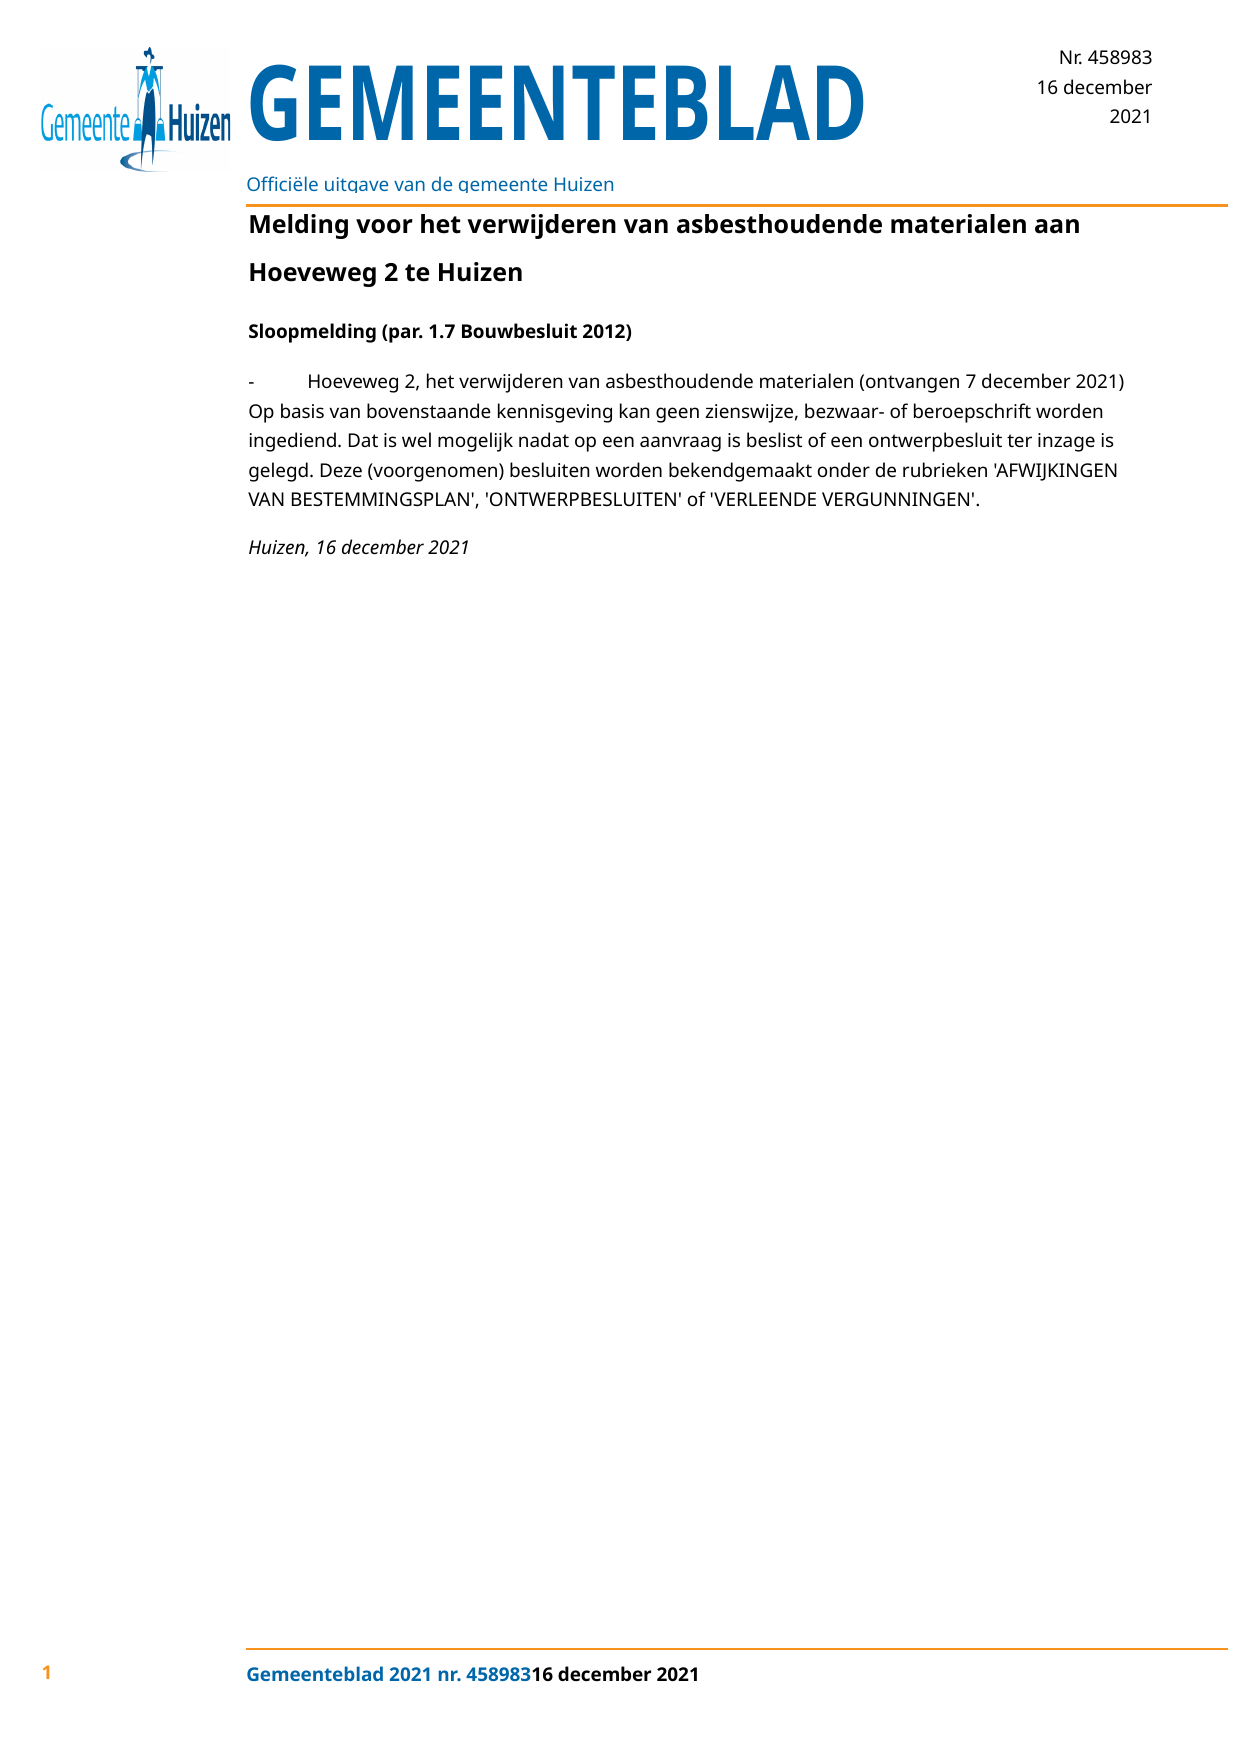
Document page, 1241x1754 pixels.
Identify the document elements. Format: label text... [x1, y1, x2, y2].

text Huizen, 16 december 2021 [248, 534, 1152, 560]
text Sloopmelding (par. 1.7 Bouwbesluit 2012) [248, 318, 1152, 344]
text Melding voor het verwijderen van asbesthoudende materialen aan Hoeveweg 2 te Huizen [248, 207, 1152, 288]
picture [41, 47, 231, 172]
text Op basis van bovenstaande kennisgeving kan geen zienswijze, bezwaar- of beroepschrift worden ingediend. Dat is wel mogelijk nadat op een aanvraag is beslist of een ontwerpbesluit ter inzage is gelegd. Deze (voorgenomen) besluiten worden bekendgemaakt onder de rubrieken 'AFWIJKINGEN VAN BESTEMMINGSPLAN', 'ONTWERPBESLUITEN' of 'VERLEENDE VERGUNNINGEN'. [248, 398, 1152, 512]
list Hoeveweg 2, het verwijderen van asbesthoudende materialen (ontvangen 7 december 2021) [248, 368, 1152, 394]
